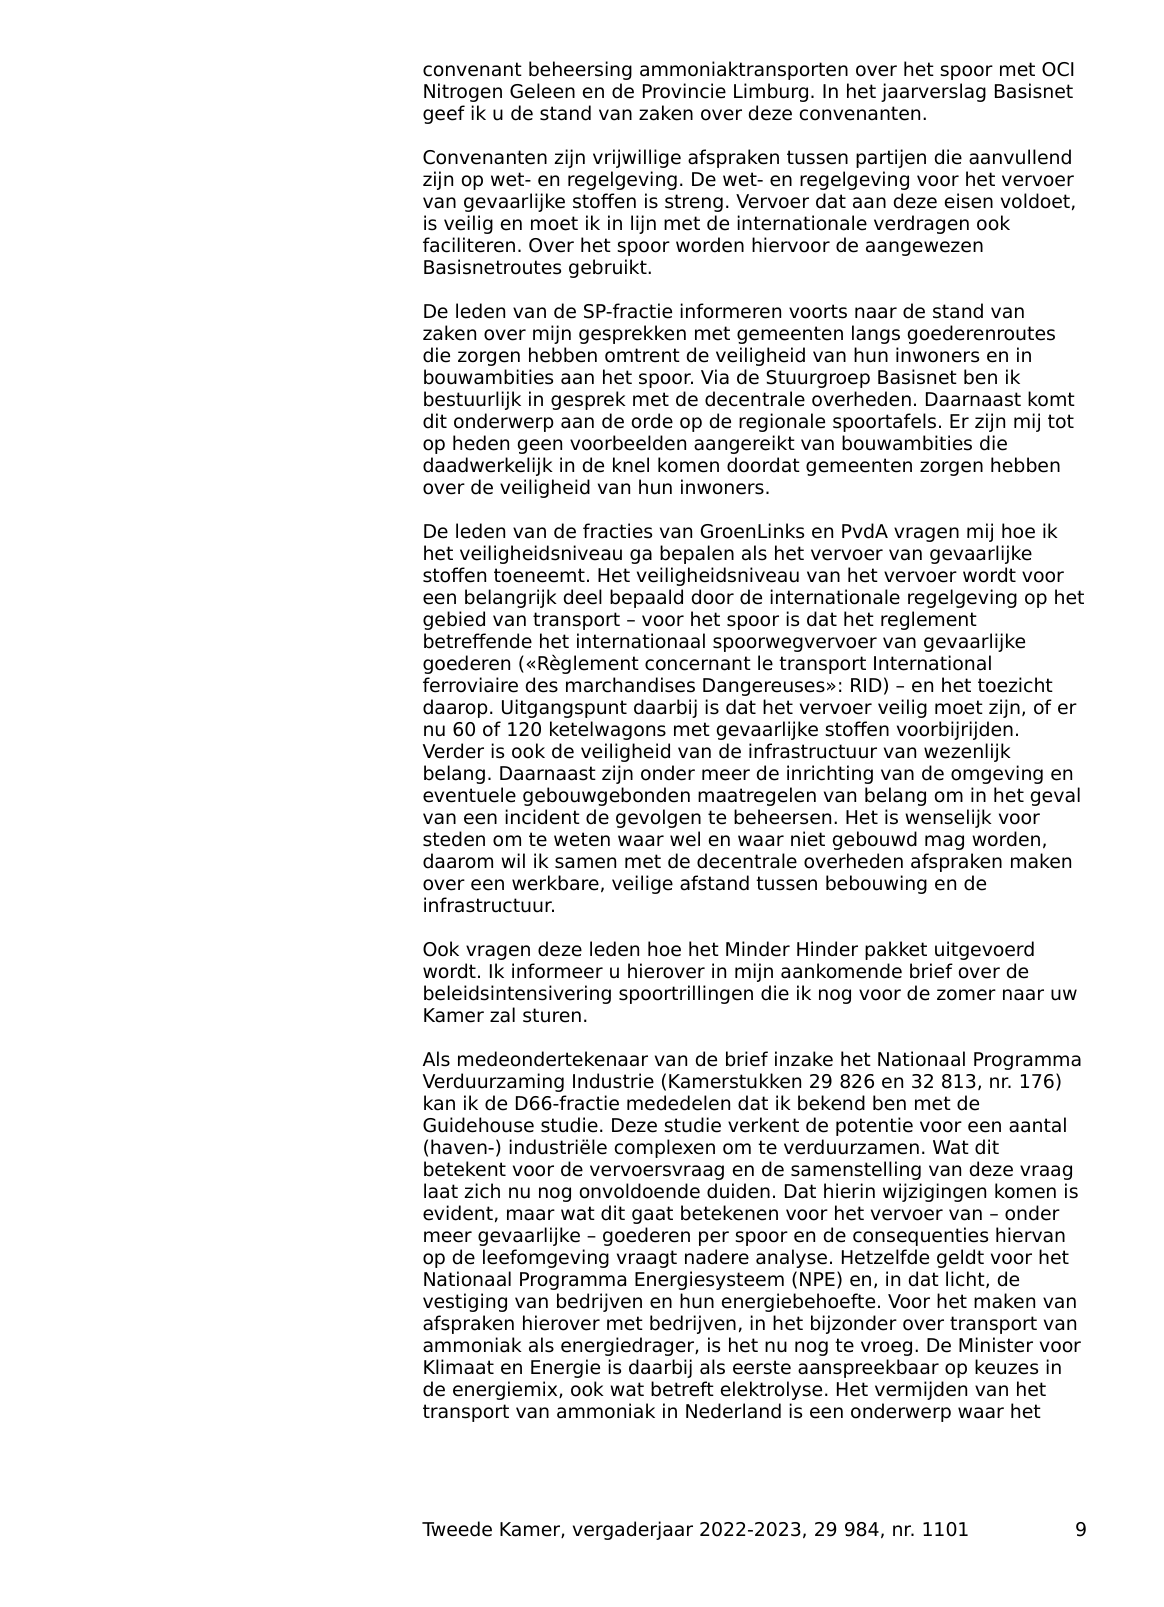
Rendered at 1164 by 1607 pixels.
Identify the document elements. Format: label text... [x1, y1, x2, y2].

text Als medeondertekenaar van de brief inzake het Nationaal Programma Verduurzaming Industrie (Kamerstukken 29 826 en 32 813, nr. 176) kan ik de D66-fractie mededelen dat ik bekend ben met de Guidehouse studie. Deze studie verkent de potentie voor een aantal (haven-) industriële complexen om te verduurzamen. Wat dit betekent voor de vervoersvraag en de samenstelling van deze vraag laat zich nu nog onvoldoende duiden. Dat hierin wijzigingen komen is evident, maar wat dit gaat betekenen voor het vervoer van – onder meer gevaarlijke – goederen per spoor en de consequenties hiervan op de leefomgeving vraagt nadere analyse. Hetzelfde geldt voor het Nationaal Programma Energiesysteem (NPE) en, in dat licht, de vestiging van bedrijven en hun energiebehoefte. Voor het maken van afspraken hierover met bedrijven, in het bijzonder over transport van ammoniak als energiedrager, is het nu nog te vroeg. De Minister voor Klimaat en Energie is daarbij als eerste aanspreekbaar op keuzes in de energiemix, ook wat betreft elektrolyse. Het vermijden van het transport van ammoniak in Nederland is een onderwerp waar het [422, 1049, 1087, 1423]
text Ook vragen deze leden hoe het Minder Hinder pakket uitgevoerd wordt. Ik informeer u hierover in mijn aankomende brief over de beleidsintensivering spoortrillingen die ik nog voor de zomer naar uw Kamer zal sturen. [422, 939, 1087, 1027]
text De leden van de fracties van GroenLinks en PvdA vragen mij hoe ik het veiligheidsniveau ga bepalen als het vervoer van gevaarlijke stoffen toeneemt. Het veiligheidsniveau van het vervoer wordt voor een belangrijk deel bepaald door de internationale regelgeving op het gebied van transport – voor het spoor is dat het reglement betreffende het internationaal spoorwegvervoer van gevaarlijke goederen («Règlement concernant le transport International ferroviaire des marchandises Dangereuses»: RID) – en het toezicht daarop. Uitgangspunt daarbij is dat het vervoer veilig moet zijn, of er nu 60 of 120 ketelwagons met gevaarlijke stoffen voorbijrijden. Verder is ook de veiligheid van de infrastructuur van wezenlijk belang. Daarnaast zijn onder meer de inrichting van de omgeving en eventuele gebouwgebonden maatregelen van belang om in het geval van een incident de gevolgen te beheersen. Het is wenselijk voor steden om te weten waar wel en waar niet gebouwd mag worden, daarom wil ik samen met de decentrale overheden afspraken maken over een werkbare, veilige afstand tussen bebouwing en de infrastructuur. [422, 521, 1087, 917]
text Convenanten zijn vrijwillige afspraken tussen partijen die aanvullend zijn op wet- en regelgeving. De wet- en regelgeving voor het vervoer van gevaarlijke stoffen is streng. Vervoer dat aan deze eisen voldoet, is veilig en moet ik in lijn met de internationale verdragen ook faciliteren. Over het spoor worden hiervoor de aangewezen Basisnetroutes gebruikt. [422, 147, 1087, 279]
text convenant beheersing ammoniaktransporten over het spoor met OCI Nitrogen Geleen en de Provincie Limburg. In het jaarverslag Basisnet geef ik u de stand van zaken over deze convenanten. [422, 59, 1087, 125]
text De leden van de SP-fractie informeren voorts naar de stand van zaken over mijn gesprekken met gemeenten langs goederenroutes die zorgen hebben omtrent de veiligheid van hun inwoners en in bouwambities aan het spoor. Via de Stuurgroep Basisnet ben ik bestuurlijk in gesprek met de decentrale overheden. Daarnaast komt dit onderwerp aan de orde op de regionale spoortafels. Er zijn mij tot op heden geen voorbeelden aangereikt van bouwambities die daadwerkelijk in de knel komen doordat gemeenten zorgen hebben over de veiligheid van hun inwoners. [422, 301, 1087, 499]
